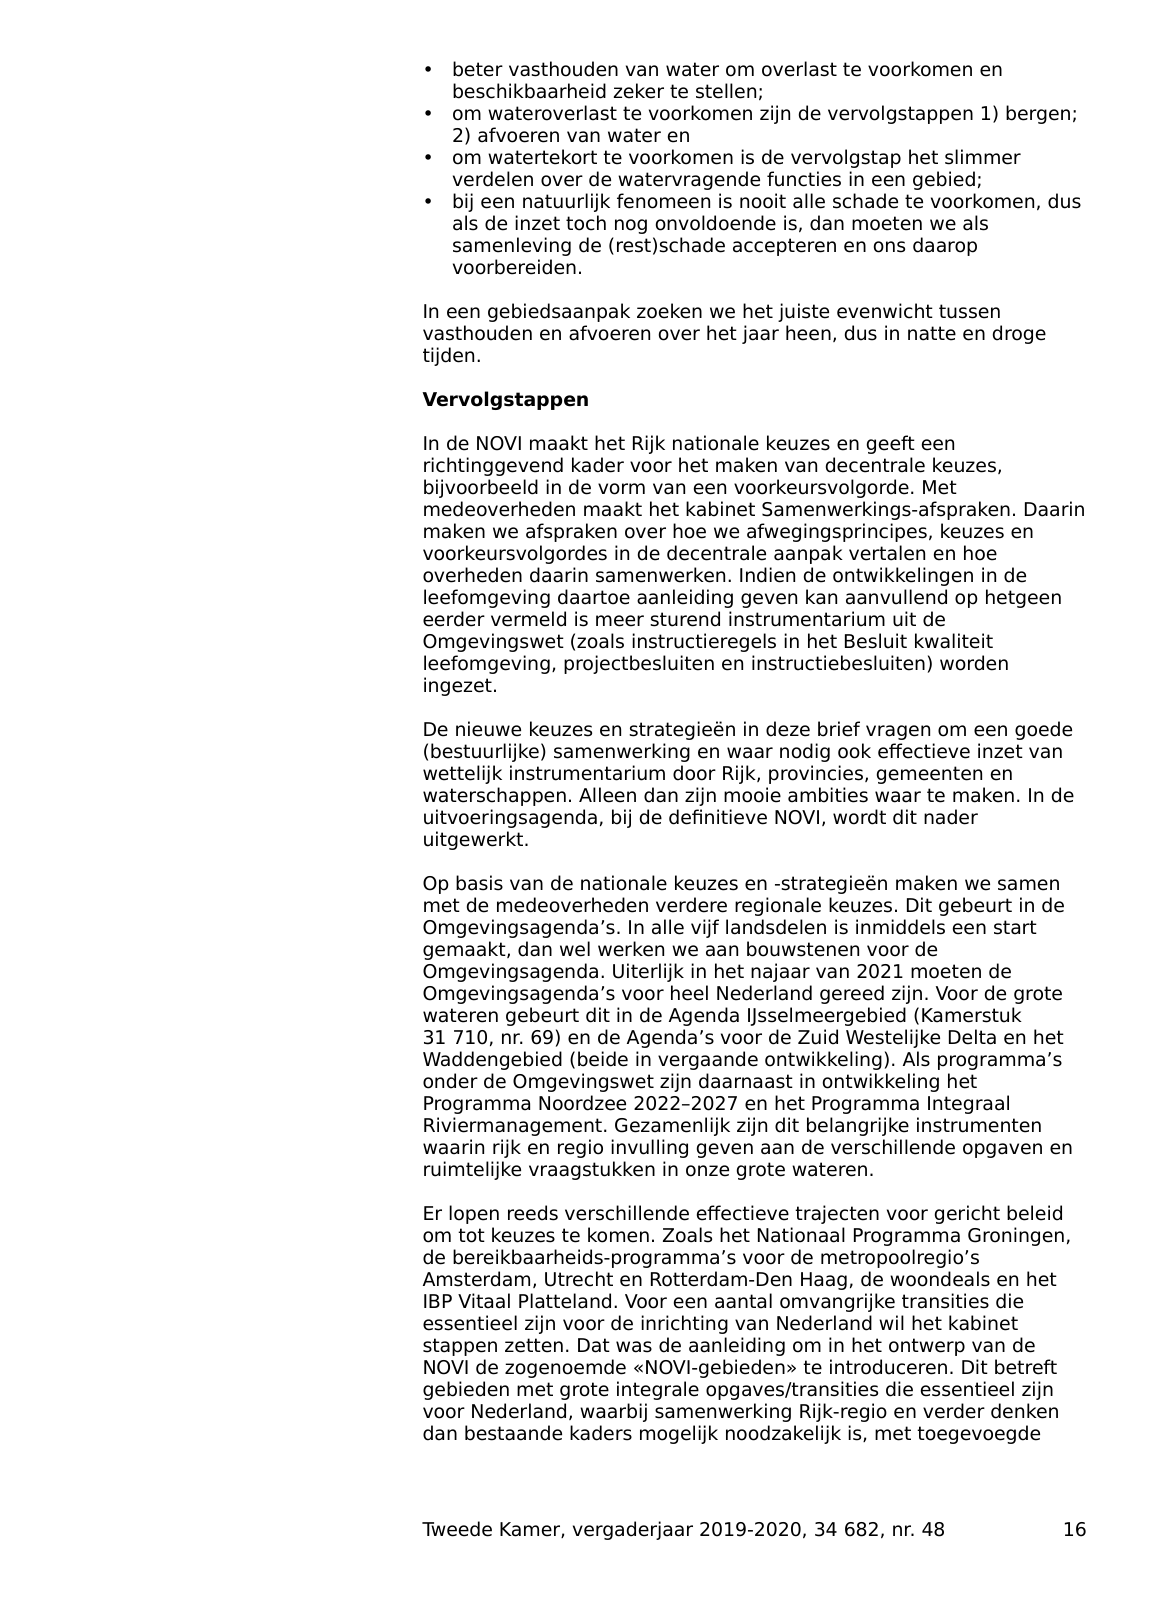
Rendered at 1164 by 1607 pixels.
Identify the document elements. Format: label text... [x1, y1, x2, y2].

text Op basis van de nationale keuzes en -strategieën maken we samen met de medeoverheden verdere regionale keuzes. Dit gebeurt in de Omgevingsagenda’s. In alle vijf landsdelen is inmiddels een start gemaakt, dan wel werken we aan bouwstenen voor de Omgevingsagenda. Uiterlijk in het najaar van 2021 moeten de Omgevingsagenda’s voor heel Nederland gereed zijn. Voor de grote wateren gebeurt dit in de Agenda IJsselmeergebied (Kamerstuk 31 710, nr. 69) en de Agenda’s voor de Zuid Westelijke Delta en het Waddengebied (beide in vergaande ontwikkeling). Als programma’s onder de Omgevingswet zijn daarnaast in ontwikkeling het Programma Noordzee 2022–2027 en het Programma Integraal Riviermanagement. Gezamenlijk zijn dit belangrijke instrumenten waarin rijk en regio invulling geven aan de verschillende opgaven en ruimtelijke vraagstukken in onze grote wateren. [422, 873, 1087, 1181]
text • beter vasthouden van water om overlast te voorkomen en beschikbaarheid zeker te stellen; [422, 59, 1087, 103]
text In een gebiedsaanpak zoeken we het juiste evenwicht tussen vasthouden en afvoeren over het jaar heen, dus in natte en droge tijden. [422, 301, 1087, 367]
text In de NOVI maakt het Rijk nationale keuzes en geeft een richtinggevend kader voor het maken van decentrale keuzes, bijvoorbeeld in de vorm van een voorkeursvolgorde. Met medeoverheden maakt het kabinet Samenwerkings-afspraken. Daarin maken we afspraken over hoe we afwegingsprincipes, keuzes en voorkeursvolgordes in de decentrale aanpak vertalen en hoe overheden daarin samenwerken. Indien de ontwikkelingen in de leefomgeving daartoe aanleiding geven kan aanvullend op hetgeen eerder vermeld is meer sturend instrumentarium uit de Omgevingswet (zoals instructieregels in het Besluit kwaliteit leefomgeving, projectbesluiten en instructiebesluiten) worden ingezet. [422, 433, 1087, 697]
text De nieuwe keuzes en strategieën in deze brief vragen om een goede (bestuurlijke) samenwerking en waar nodig ook effectieve inzet van wettelijk instrumentarium door Rijk, provincies, gemeenten en waterschappen. Alleen dan zijn mooie ambities waar te maken. In de uitvoeringsagenda, bij de definitieve NOVI, wordt dit nader uitgewerkt. [422, 719, 1087, 851]
text • om wateroverlast te voorkomen zijn de vervolgstappen 1) bergen; 2) afvoeren van water en [422, 103, 1087, 147]
subtitle Vervolgstappen [422, 389, 1087, 411]
text • bij een natuurlijk fenomeen is nooit alle schade te voorkomen, dus als de inzet toch nog onvoldoende is, dan moeten we als samenleving de (rest)schade accepteren en ons daarop voorbereiden. [422, 191, 1087, 279]
text Er lopen reeds verschillende effectieve trajecten voor gericht beleid om tot keuzes te komen. Zoals het Nationaal Programma Groningen, de bereikbaarheids-programma’s voor de metropoolregio’s Amsterdam, Utrecht en Rotterdam-Den Haag, de woondeals en het IBP Vitaal Platteland. Voor een aantal omvangrijke transities die essentieel zijn voor de inrichting van Nederland wil het kabinet stappen zetten. Dat was de aanleiding om in het ontwerp van de NOVI de zogenoemde «NOVI-gebieden» te introduceren. Dit betreft gebieden met grote integrale opgaves/transities die essentieel zijn voor Nederland, waarbij samenwerking Rijk-regio en verder denken dan bestaande kaders mogelijk noodzakelijk is, met toegevoegde [422, 1203, 1087, 1445]
text • om watertekort te voorkomen is de vervolgstap het slimmer verdelen over de watervragende functies in een gebied; [422, 147, 1087, 191]
